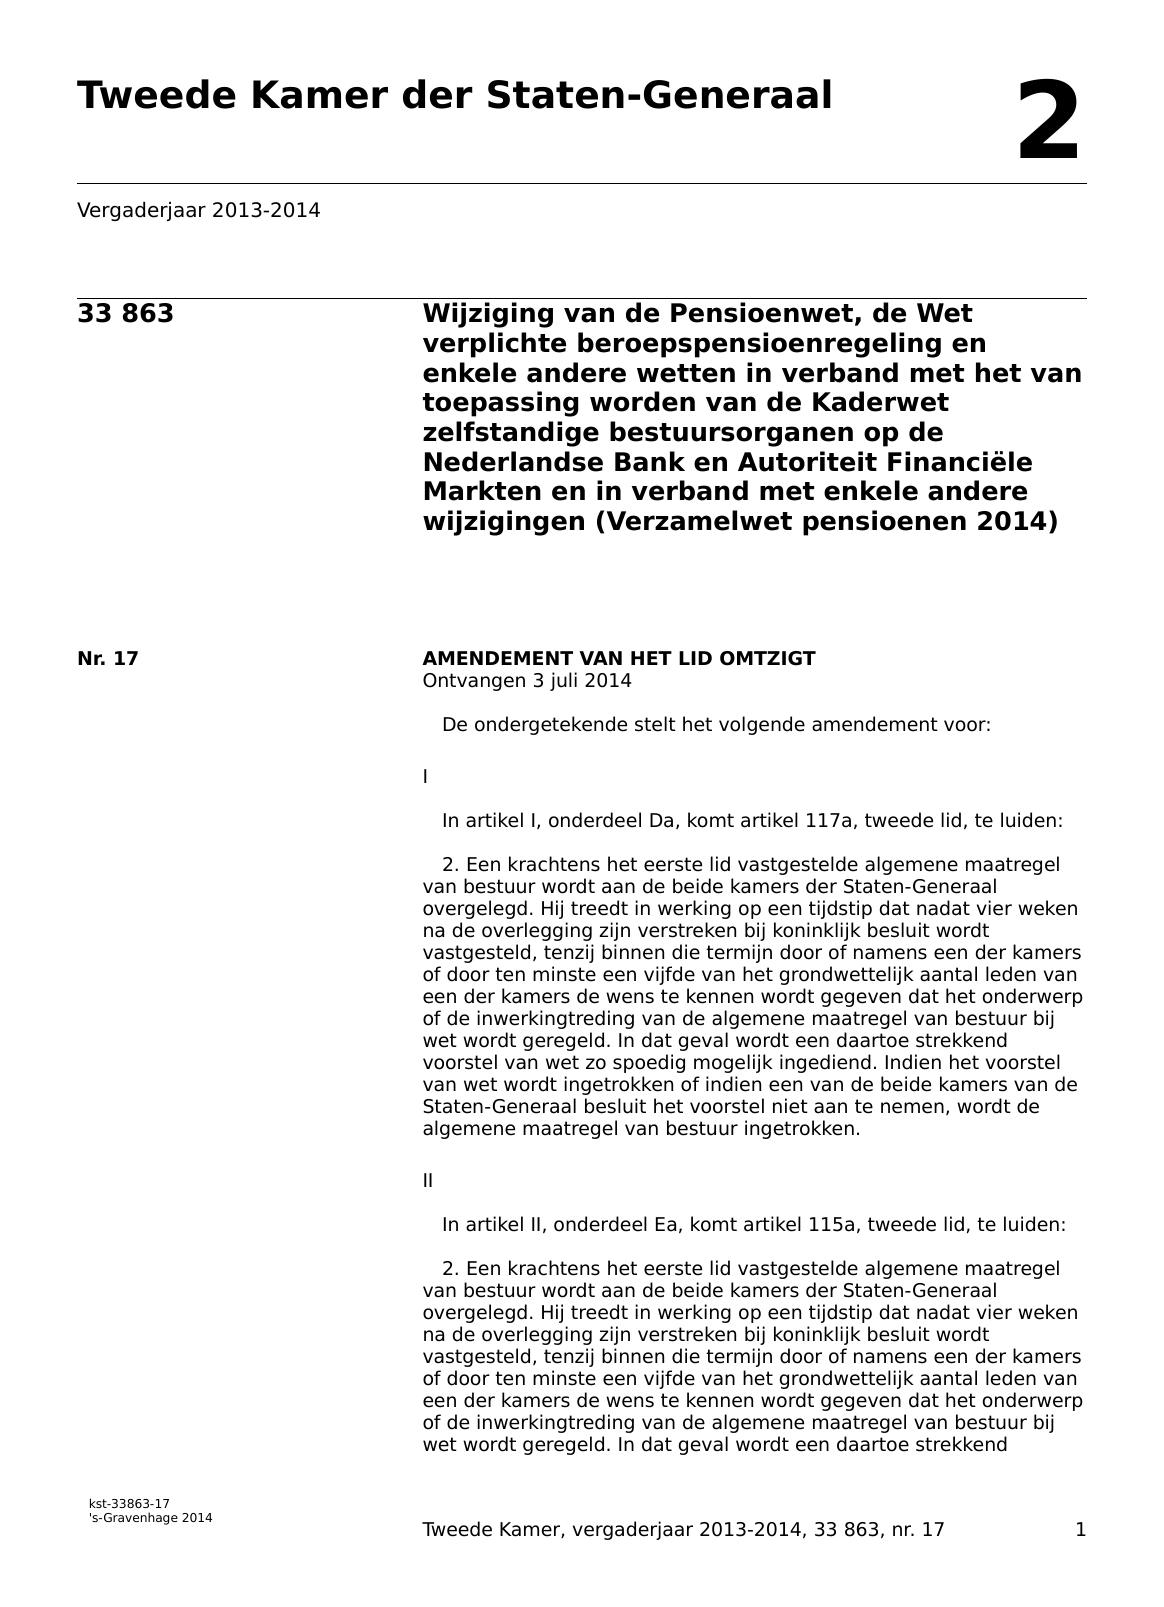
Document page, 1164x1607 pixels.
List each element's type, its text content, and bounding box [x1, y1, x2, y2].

text De ondergetekende stelt het volgende amendement voor: [422, 714, 1087, 736]
subtitle Nr. 17 AMENDEMENT VAN HET LID OMTZIGT [77, 647, 1087, 669]
text In artikel II, onderdeel Ea, komt artikel 115a, tweede lid, te luiden: [422, 1214, 1087, 1236]
text 2. Een krachtens het eerste lid vastgestelde algemene maatregel van bestuur wordt aan de beide kamers der Staten-Generaal overgelegd. Hij treedt in werking op een tijdstip dat nadat vier weken na de overlegging zijn verstreken bij koninklijk besluit wordt vastgesteld, tenzij binnen die termijn door of namens een der kamers of door ten minste een vijfde van het grondwettelijk aantal leden van een der kamers de wens te kennen wordt gegeven dat het onderwerp of de inwerkingtreding van de algemene maatregel van bestuur bij wet wordt geregeld. In dat geval wordt een daartoe strekkend voorstel van wet zo spoedig mogelijk ingediend. Indien het voorstel van wet wordt ingetrokken of indien een van de beide kamers van de Staten-Generaal besluit het voorstel niet aan te nemen, wordt de algemene maatregel van bestuur ingetrokken. [422, 854, 1087, 1140]
table_header 2 [886, 59, 1087, 183]
text 2. Een krachtens het eerste lid vastgestelde algemene maatregel van bestuur wordt aan de beide kamers der Staten-Generaal overgelegd. Hij treedt in werking op een tijdstip dat nadat vier weken na de overlegging zijn verstreken bij koninklijk besluit wordt vastgesteld, tenzij binnen die termijn door of namens een der kamers of door ten minste een vijfde van het grondwettelijk aantal leden van een der kamers de wens te kennen wordt gegeven dat het onderwerp of de inwerkingtreding van de algemene maatregel van bestuur bij wet wordt geregeld. In dat geval wordt een daartoe strekkend [422, 1258, 1087, 1456]
text 's-Gravenhage 2014 [88, 1511, 323, 1525]
text In artikel I, onderdeel Da, komt artikel 117a, tweede lid, te luiden: [422, 810, 1087, 832]
subtitle II [422, 1170, 1087, 1192]
text kst-33863-17 [88, 1497, 323, 1511]
subtitle I [422, 766, 1087, 788]
table_cell Vergaderjaar 2013-2014 [77, 184, 1087, 298]
subtitle 33 863 Wijziging van de Pensioenwet, de Wet verplichte beroepspensioenregeling en enkele andere wetten in verband met het van toepassing worden van de Kaderwet zelfstandige bestuursorganen op de Nederlandse Bank en Autoriteit Financiële Markten en in verband met enkele andere wijzigingen (Verzamelwet pensioenen 2014) [77, 299, 1087, 536]
text Ontvangen 3 juli 2014 [422, 669, 1087, 691]
table_header Tweede Kamer der Staten-Generaal [77, 59, 886, 183]
